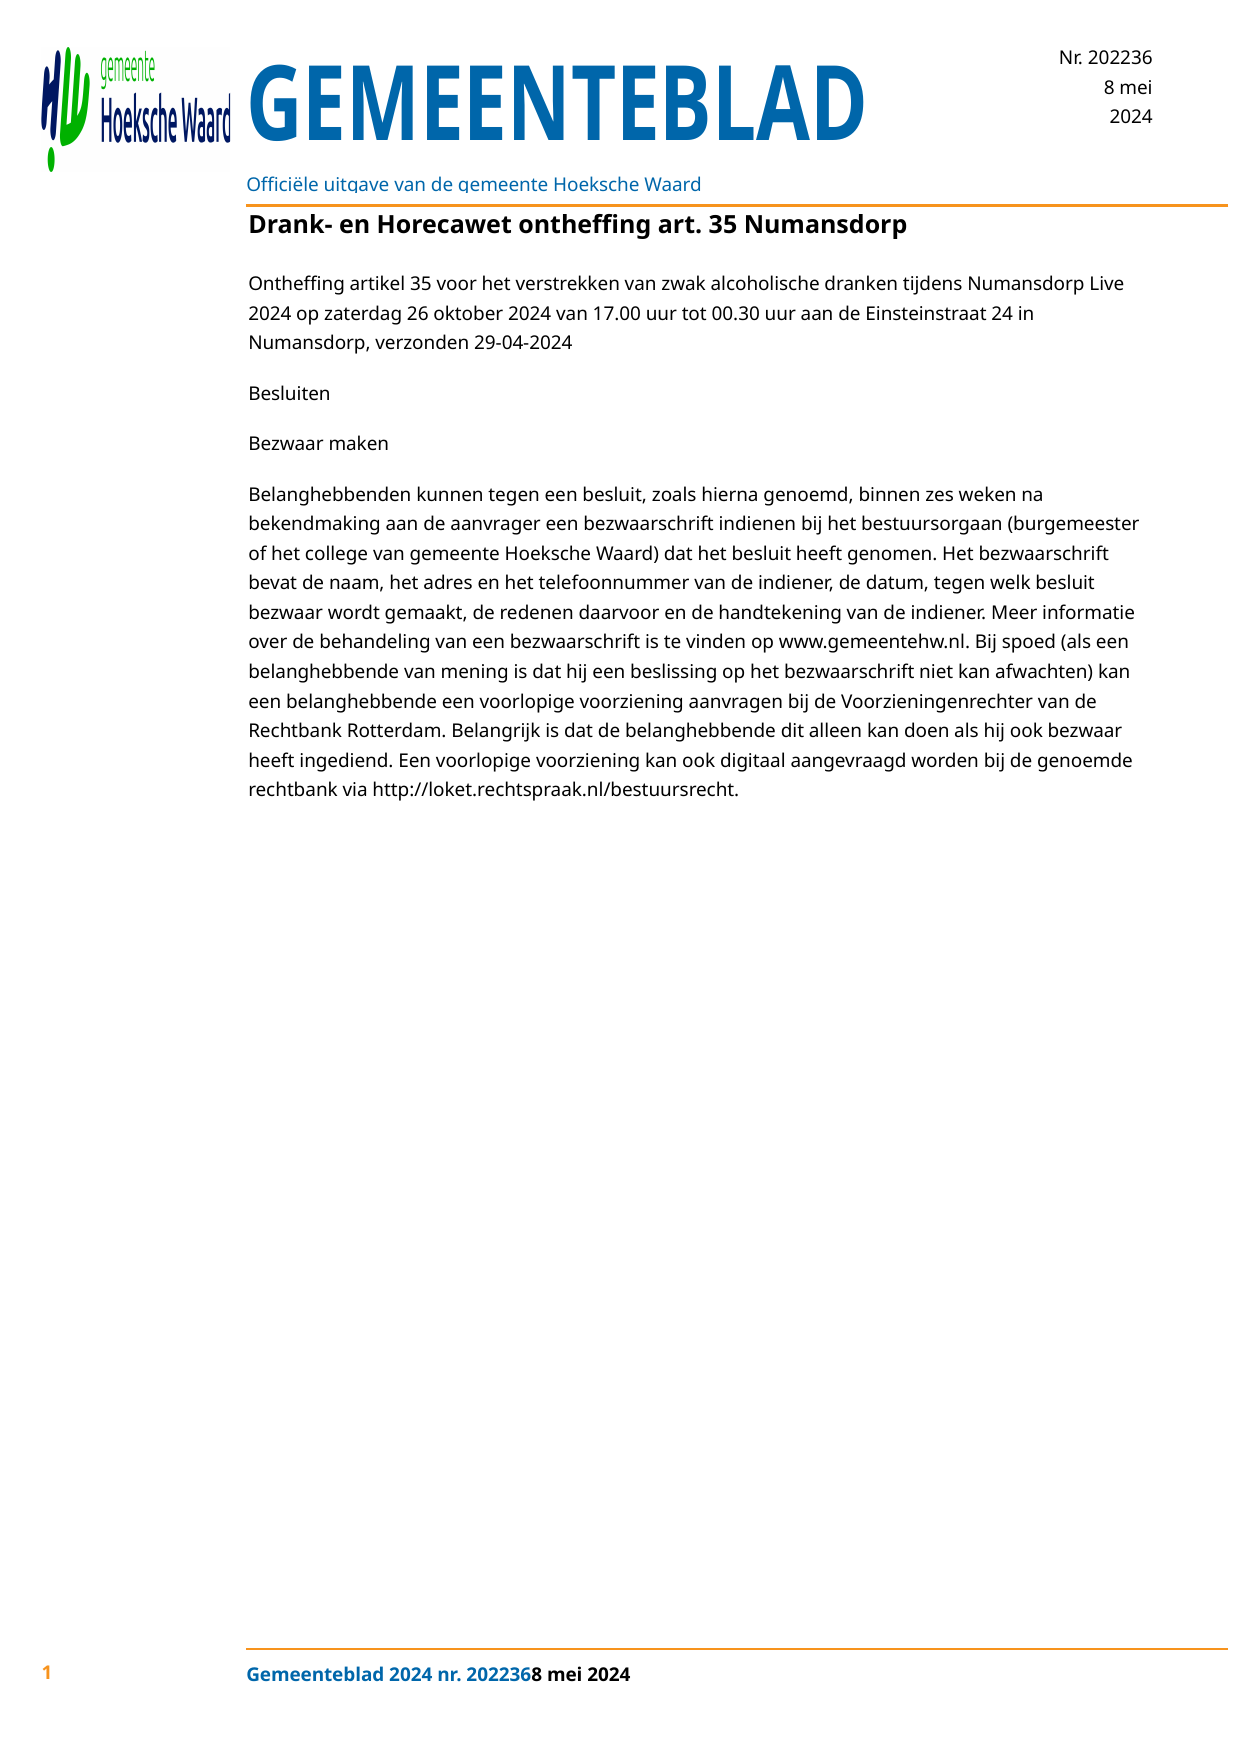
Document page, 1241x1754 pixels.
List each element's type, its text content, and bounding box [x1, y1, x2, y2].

picture [41, 47, 231, 172]
text Ontheffing artikel 35 voor het verstrekken van zwak alcoholische dranken tijdens Numansdorp Live 2024 op zaterdag 26 oktober 2024 van 17.00 uur tot 00.30 uur aan de Einsteinstraat 24 in Numansdorp, verzonden 29-04-2024 [248, 270, 1152, 355]
text Besluiten [248, 380, 1152, 406]
text Bezwaar maken [248, 430, 1152, 456]
text Belanghebbenden kunnen tegen een besluit, zoals hierna genoemd, binnen zes weken na bekendmaking aan de aanvrager een bezwaarschrift indienen bij het bestuursorgaan (burgemeester of het college van gemeente Hoeksche Waard) dat het besluit heeft genomen. Het bezwaarschrift bevat de naam, het adres en het telefoonnummer van de indiener, de datum, tegen welk besluit bezwaar wordt gemaakt, de redenen daarvoor en de handtekening van de indiener. Meer informatie over de behandeling van een bezwaarschrift is te vinden op www.gemeentehw.nl. Bij spoed (als een belanghebbende van mening is dat hij een beslissing op het bezwaarschrift niet kan afwachten) kan een belanghebbende een voorlopige voorziening aanvragen bij de Voorzieningenrechter van de Rechtbank Rotterdam. Belangrijk is dat de belanghebbende dit alleen kan doen als hij ook bezwaar heeft ingediend. Een voorlopige voorziening kan ook digitaal aangevraagd worden bij de genoemde rechtbank via http://loket.rechtspraak.nl/bestuursrecht. [248, 481, 1152, 802]
text Drank- en Horecawet ontheffing art. 35 Numansdorp [248, 207, 1152, 241]
